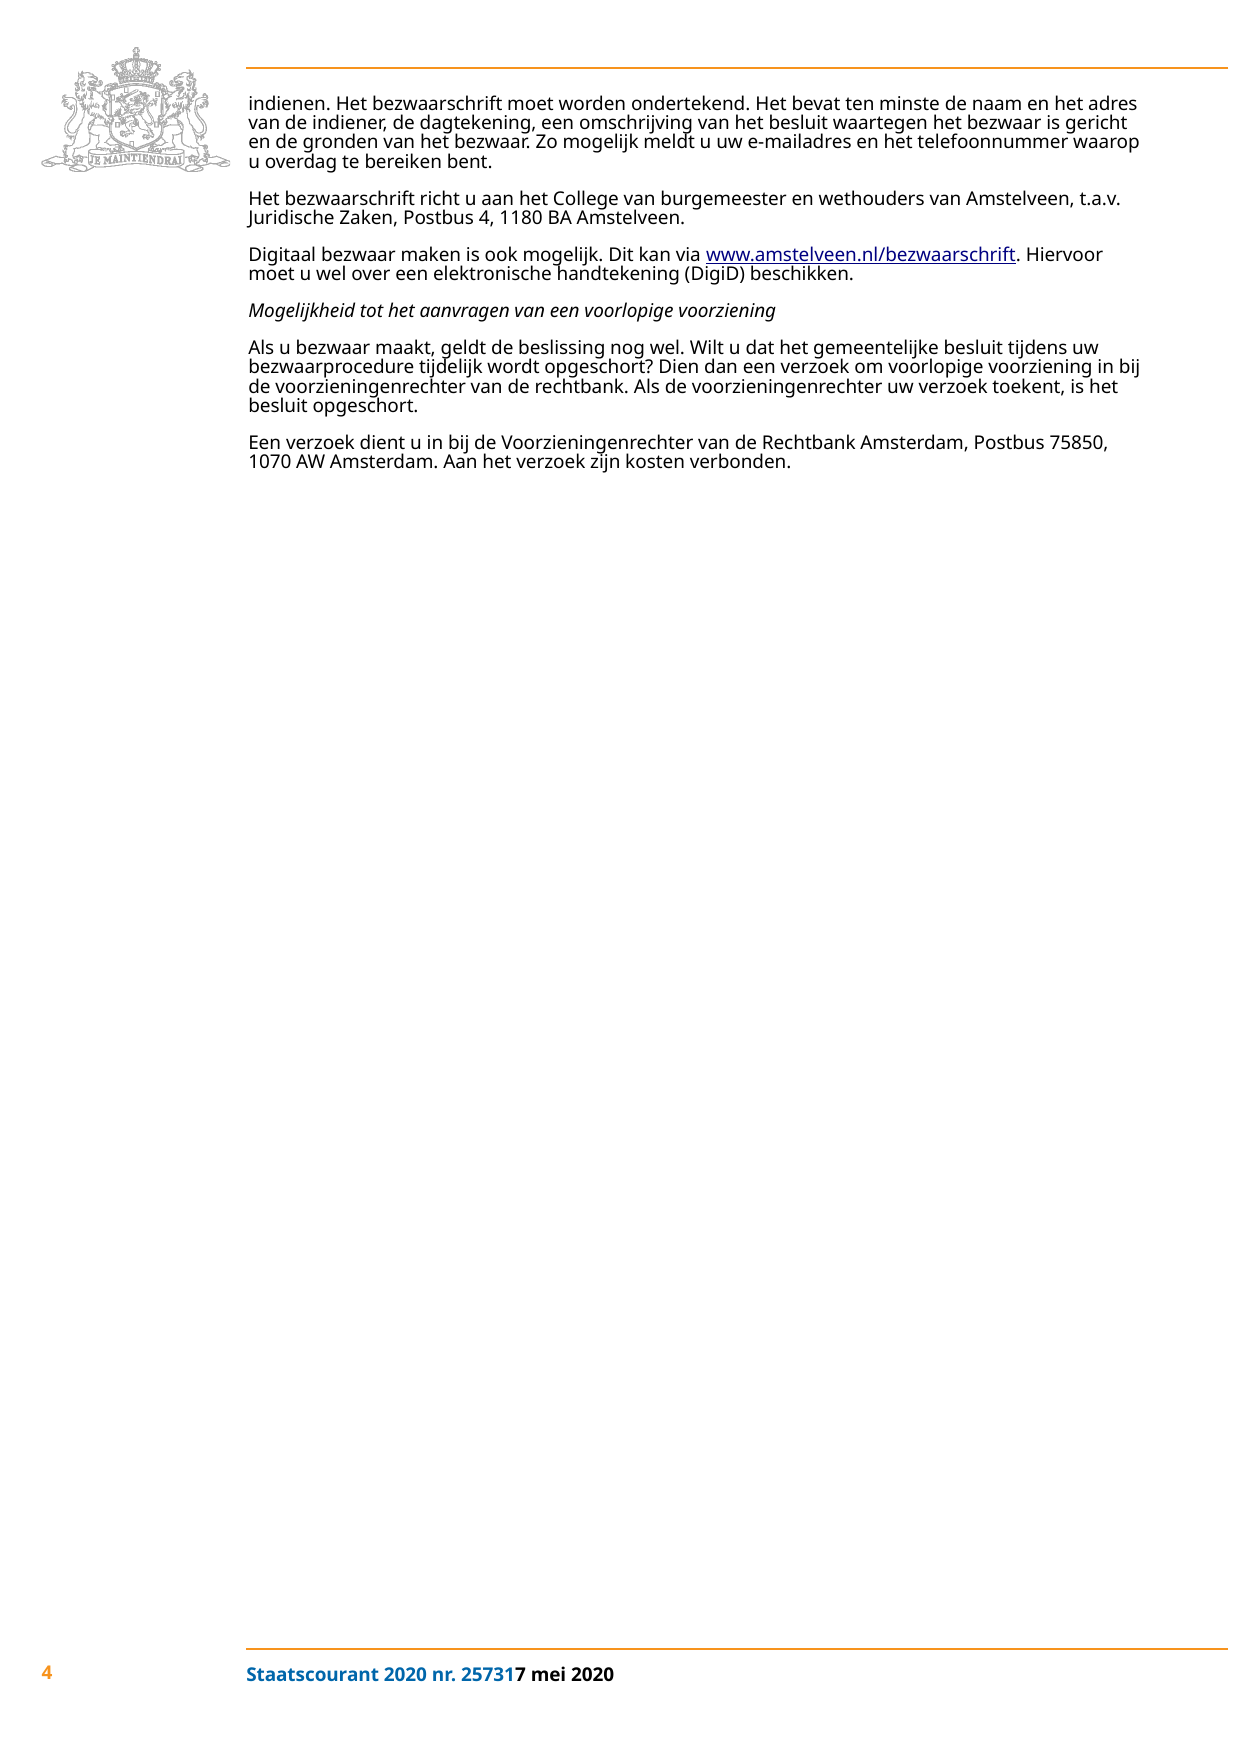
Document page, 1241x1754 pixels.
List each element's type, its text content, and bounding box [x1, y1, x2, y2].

text Mogelijkheid tot het aanvragen van een voorlopige voorziening [248, 302, 1152, 321]
picture [41, 47, 231, 172]
text Het bezwaarschrift richt u aan het College van burgemeester en wethouders van Amstelveen, t.a.v. Juridische Zaken, Postbus 4, 1180 BA Amstelveen. [248, 189, 1152, 228]
text indienen. Het bezwaarschrift moet worden ondertekend. Het bevat ten minste de naam en het adres van de indiener, de dagtekening, een omschrijving van het besluit waartegen het bezwaar is gericht en de gronden van het bezwaar. Zo mogelijk meldt u uw e-mailadres en het telefoonnummer waarop u overdag te bereiken bent. [248, 95, 1152, 172]
text Als u bezwaar maakt, geldt de beslissing nog wel. Wilt u dat het gemeentelijke besluit tijdens uw bezwaarprocedure tijdelijk wordt opgeschort? Dien dan een verzoek om voorlopige voorziening in bij de voorzieningenrechter van de rechtbank. Als de voorzieningenrechter uw verzoek toekent, is het besluit opgeschort. [248, 339, 1152, 416]
text Digitaal bezwaar maken is ook mogelijk. Dit kan via www.amstelveen.nl/bezwaarschrift. Hiervoor moet u wel over een elektronische handtekening (DigiD) beschikken. [248, 246, 1152, 284]
text Een verzoek dient u in bij de Voorzieningenrechter van de Rechtbank Amsterdam, Postbus 75850, 1070 AW Amsterdam. Aan het verzoek zijn kosten verbonden. [248, 434, 1152, 472]
